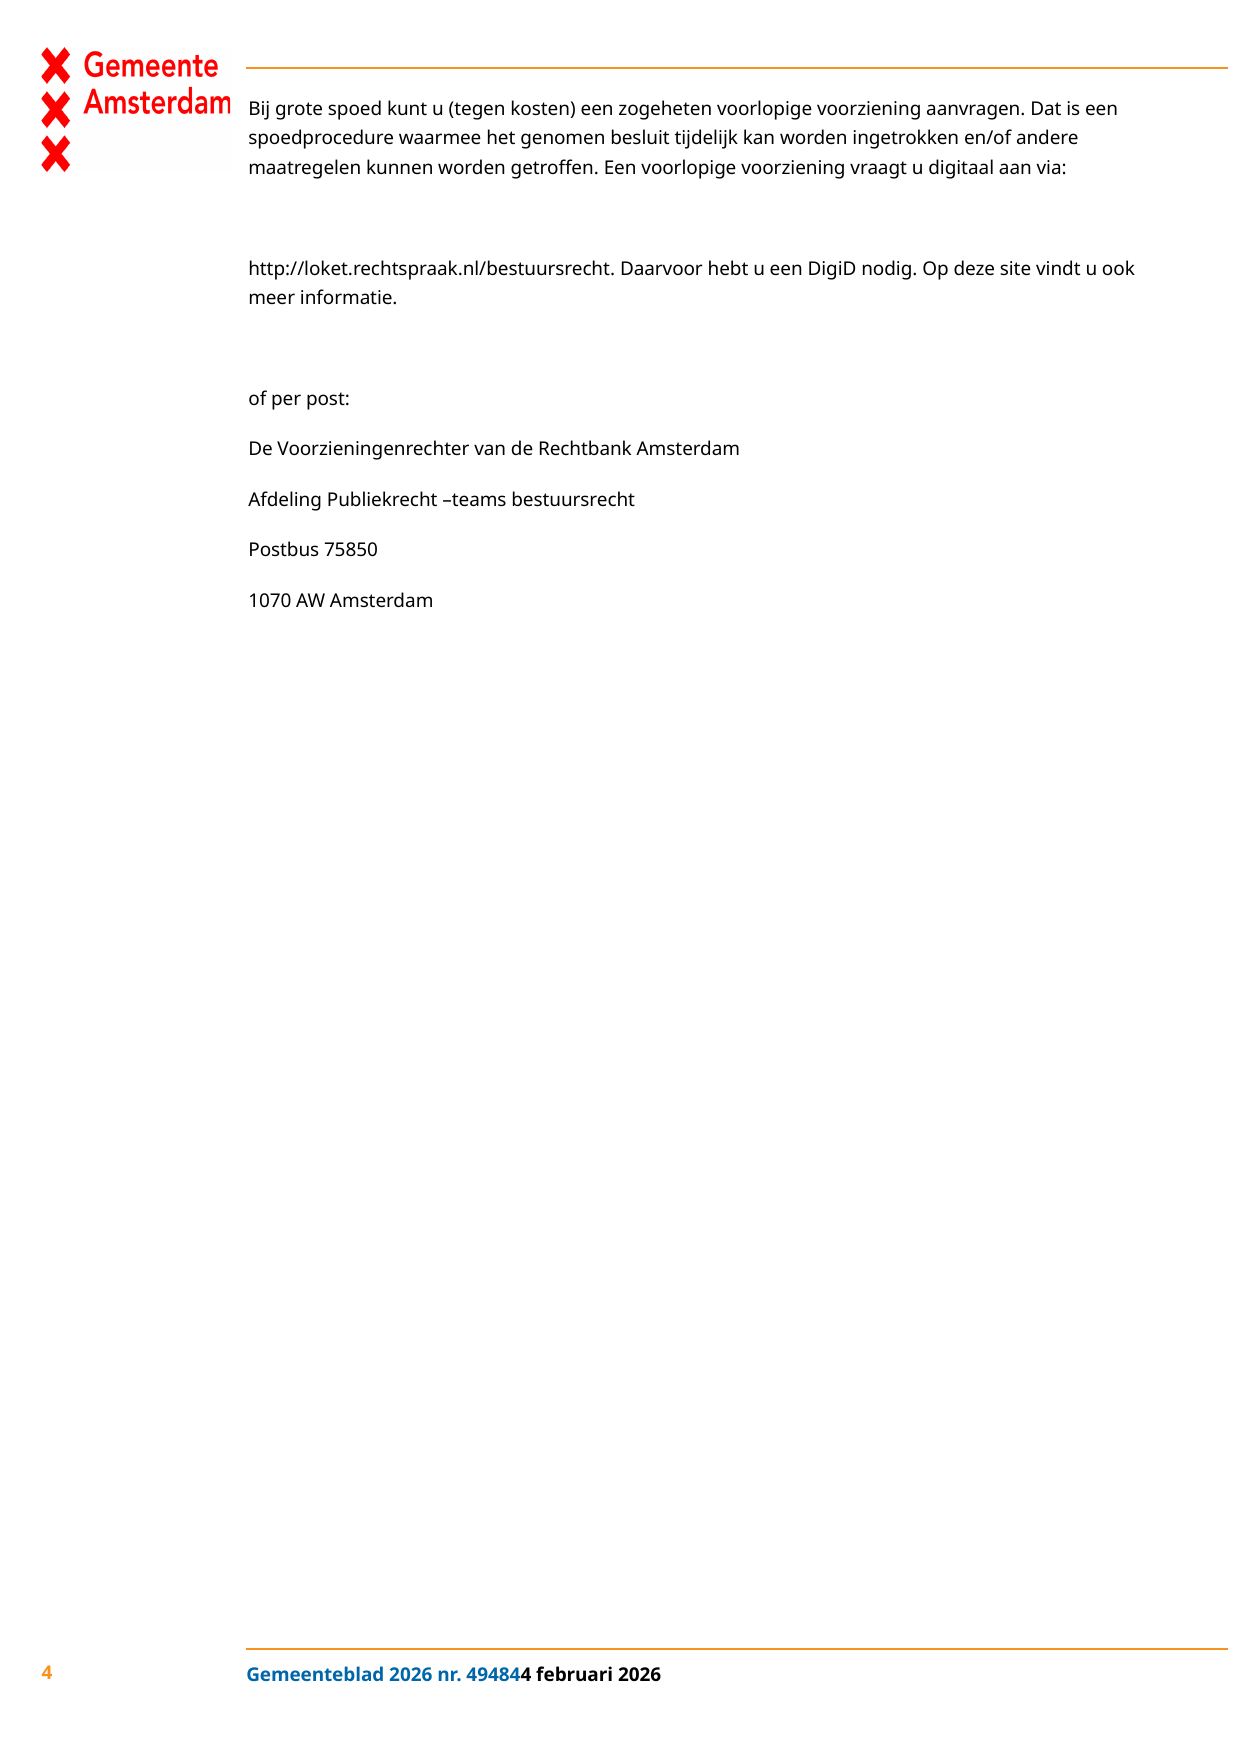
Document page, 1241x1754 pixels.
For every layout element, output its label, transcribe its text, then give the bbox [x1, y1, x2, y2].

text Afdeling Publiekrecht –teams bestuursrecht [248, 486, 1152, 512]
text 1070 AW Amsterdam [248, 587, 1152, 613]
text De Voorzieningenrechter van de Rechtbank Amsterdam [248, 436, 1152, 461]
text of per post: [248, 385, 1152, 411]
text Bij grote spoed kunt u (tegen kosten) een zogeheten voorlopige voorziening aanvragen. Dat is een spoedprocedure waarmee het genomen besluit tijdelijk kan worden ingetrokken en/of andere maatregelen kunnen worden getroffen. Een voorlopige voorziening vraagt u digitaal aan via: [248, 95, 1152, 180]
text http://loket.rechtspraak.nl/bestuursrecht. Daarvoor hebt u een DigiD nodig. Op deze site vindt u ook meer informatie. [248, 255, 1152, 310]
text Postbus 75850 [248, 536, 1152, 562]
picture [41, 47, 231, 172]
